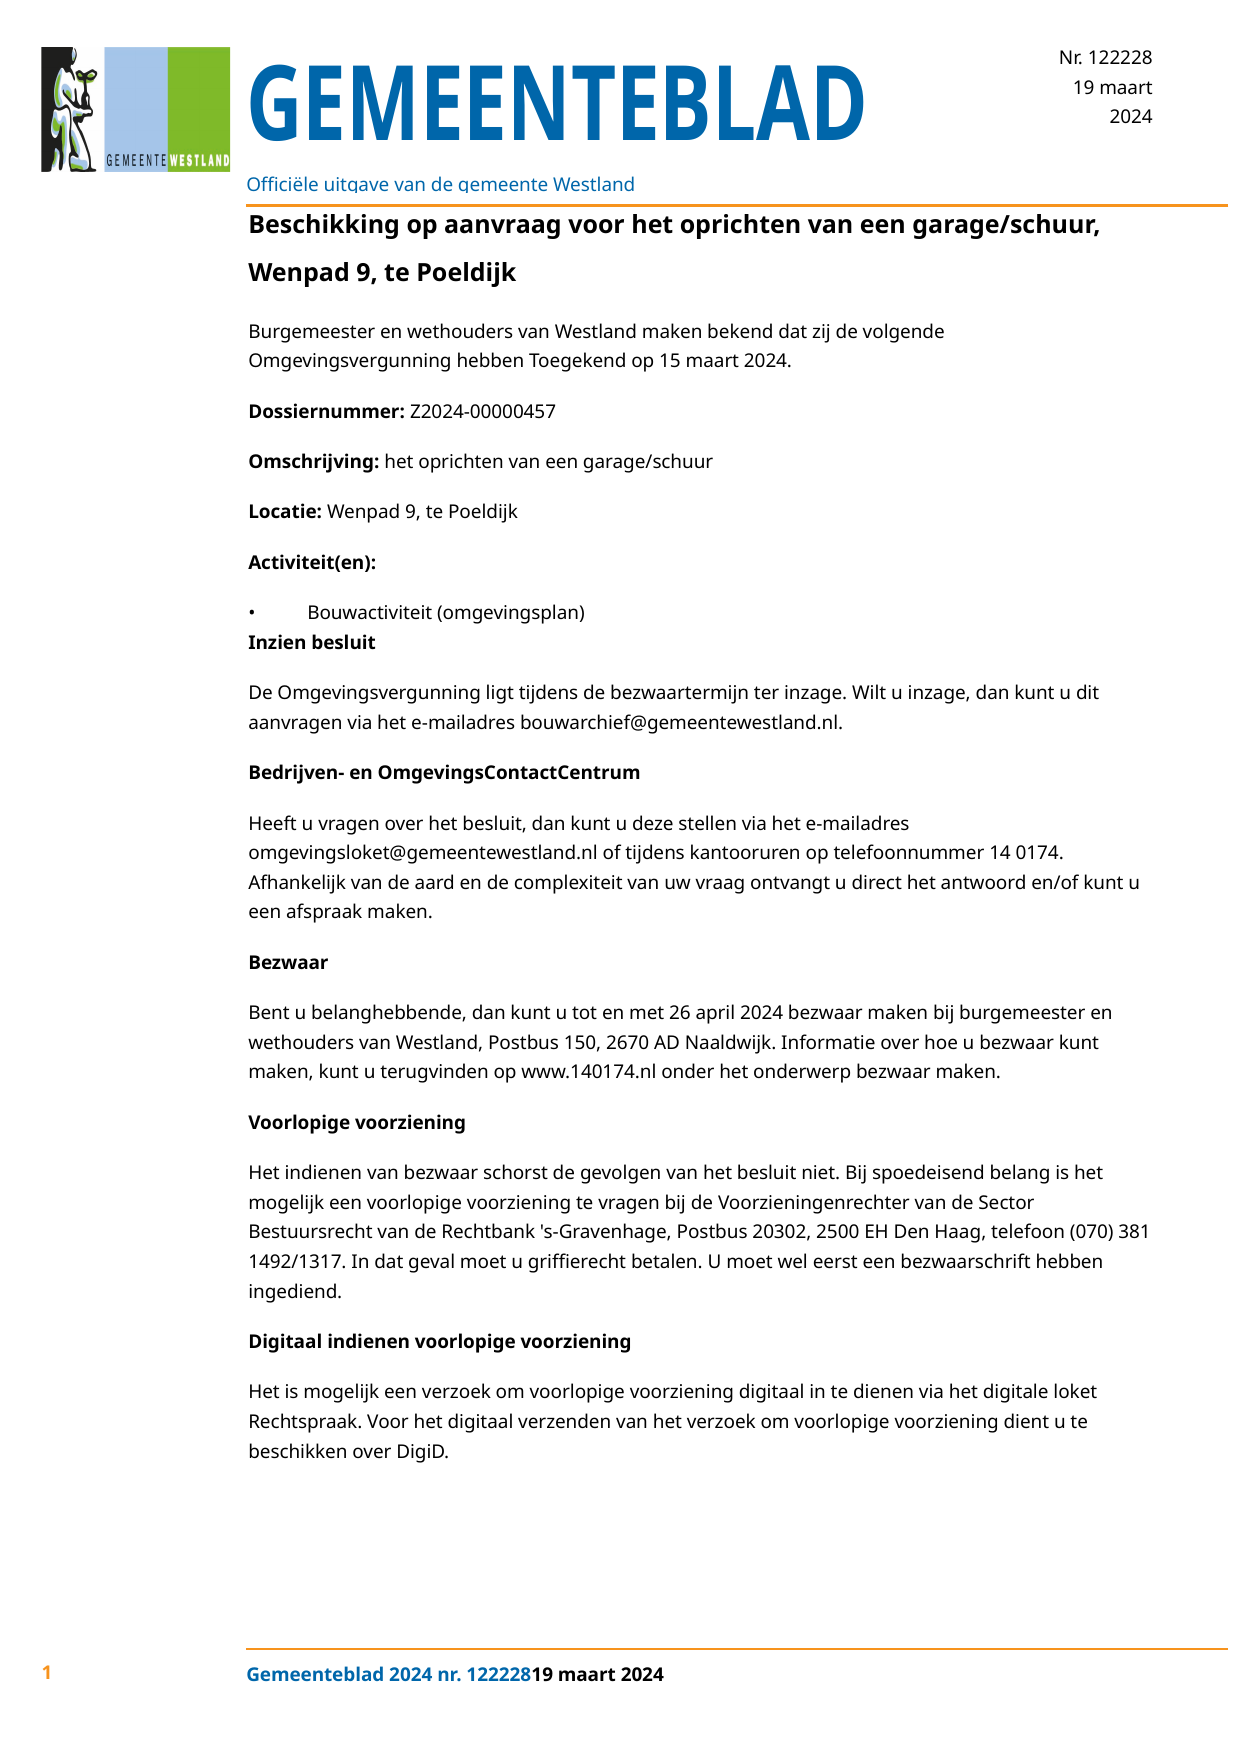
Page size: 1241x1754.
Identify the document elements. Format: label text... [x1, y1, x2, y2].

text De Omgevingsvergunning ligt tijdens de bezwaartermijn ter inzage. Wilt u inzage, dan kunt u dit aanvragen via het e-mailadres bouwarchief@gemeentewestland.nl. [248, 679, 1152, 735]
text Omschrijving: het oprichten van een garage/schuur [248, 448, 1152, 474]
text Bent u belanghebbende, dan kunt u tot en met 26 april 2024 bezwaar maken bij burgemeester en wethouders van Westland, Postbus 150, 2670 AD Naaldwijk. Informatie over hoe u bezwaar kunt maken, kunt u terugvinden op www.140174.nl onder het onderwerp bezwaar maken. [248, 999, 1152, 1084]
picture [41, 47, 231, 172]
text Het indienen van bezwaar schorst de gevolgen van het besluit niet. Bij spoedeisend belang is het mogelijk een voorlopige voorziening te vragen bij de Voorzieningenrechter van de Sector Bestuursrecht van de Rechtbank 's-Gravenhage, Postbus 20302, 2500 EH Den Haag, telefoon (070) 381 1492/1317. In dat geval moet u griffierecht betalen. U moet wel eerst een bezwaarschrift hebben ingediend. [248, 1159, 1152, 1304]
text Burgemeester en wethouders van Westland maken bekend dat zij de volgende Omgevingsvergunning hebben Toegekend op 15 maart 2024. [248, 318, 1152, 373]
text Dossiernummer: Z2024-00000457 [248, 398, 1152, 424]
text Heeft u vragen over het besluit, dan kunt u deze stellen via het e-mailadres omgevingsloket@gemeentewestland.nl of tijdens kantooruren op telefoonnummer 14 0174. Afhankelijk van de aard en de complexiteit van uw vraag ontvangt u direct het antwoord en/of kunt u een afspraak maken. [248, 810, 1152, 924]
text Digitaal indienen voorlopige voorziening [248, 1328, 1152, 1354]
list Bouwactiviteit (omgevingsplan) [248, 599, 1152, 625]
text Het is mogelijk een verzoek om voorlopige voorziening digitaal in te dienen via het digitale loket Rechtspraak. Voor het digitaal verzenden van het verzoek om voorlopige voorziening dient u te beschikken over DigiD. [248, 1379, 1152, 1464]
text Voorlopige voorziening [248, 1109, 1152, 1135]
text Bedrijven- en OmgevingsContactCentrum [248, 759, 1152, 785]
text Locatie: Wenpad 9, te Poeldijk [248, 499, 1152, 524]
text Bezwaar [248, 949, 1152, 975]
text Inzien besluit [248, 629, 1152, 655]
text Activiteit(en): [248, 549, 1152, 575]
text Beschikking op aanvraag voor het oprichten van een garage/schuur, Wenpad 9, te Poeldijk [248, 207, 1152, 288]
